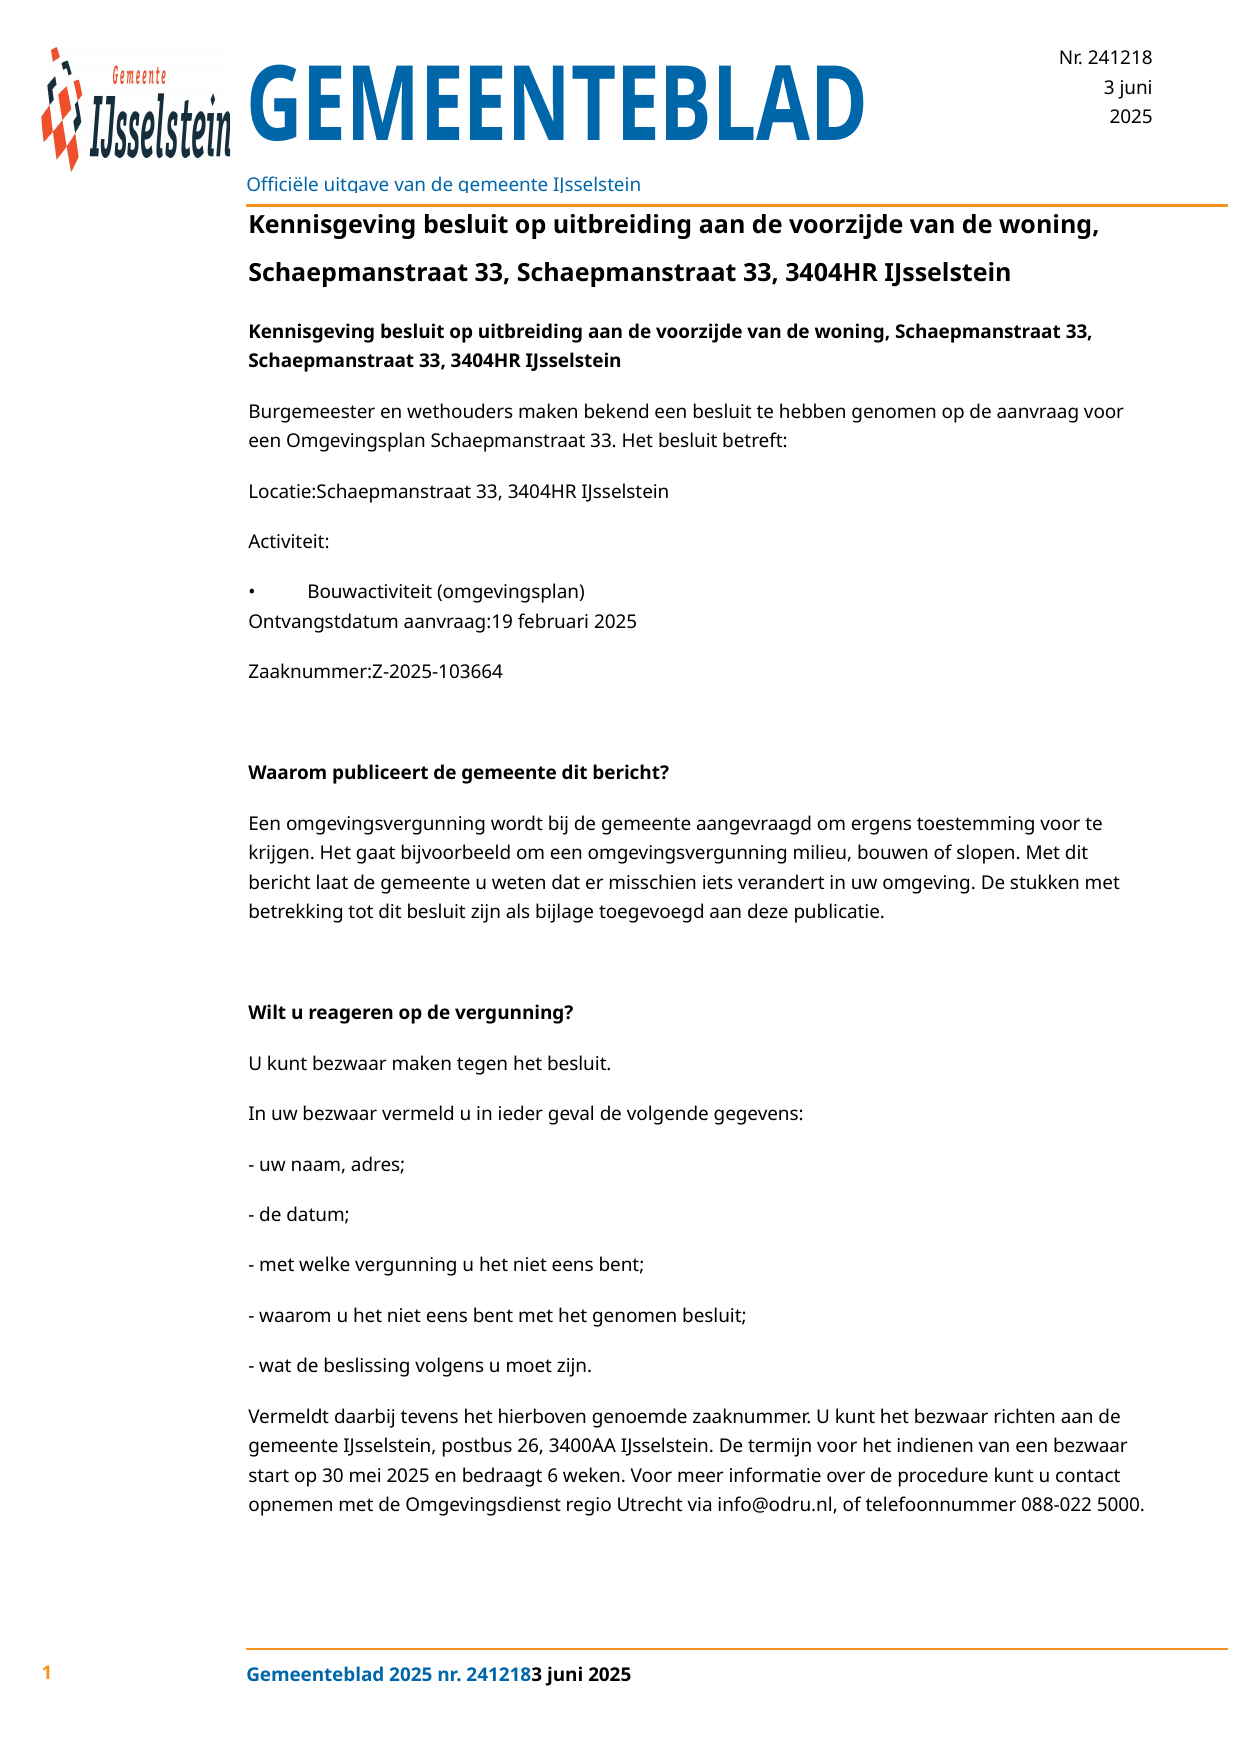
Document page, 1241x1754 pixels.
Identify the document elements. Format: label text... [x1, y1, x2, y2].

text - de datum; [248, 1201, 1152, 1227]
text Waarom publiceert de gemeente dit bericht? [248, 759, 1152, 785]
text Zaaknummer:Z-2025-103664 [248, 659, 1152, 684]
text - met welke vergunning u het niet eens bent; [248, 1252, 1152, 1277]
text - waarom u het niet eens bent met het genomen besluit; [248, 1302, 1152, 1328]
text - uw naam, adres; [248, 1151, 1152, 1177]
text Wilt u reageren op de vergunning? [248, 999, 1152, 1025]
text U kunt bezwaar maken tegen het besluit. [248, 1050, 1152, 1076]
text Ontvangstdatum aanvraag:19 februari 2025 [248, 608, 1152, 634]
text Vermeldt daarbij tevens het hierboven genoemde zaaknummer. U kunt het bezwaar richten aan de gemeente IJsselstein, postbus 26, 3400AA IJsselstein. De termijn voor het indienen van een bezwaar start op 30 mei 2025 en bedraagt 6 weken. Voor meer informatie over de procedure kunt u contact opnemen met de Omgevingsdienst regio Utrecht via info@odru.nl, of telefoonnummer 088-022 5000. [248, 1403, 1152, 1517]
picture [41, 47, 231, 172]
text Locatie:Schaepmanstraat 33, 3404HR IJsselstein [248, 478, 1152, 504]
text Kennisgeving besluit op uitbreiding aan de voorzijde van de woning, Schaepmanstraat 33, Schaepmanstraat 33, 3404HR IJsselstein [248, 207, 1152, 288]
text - wat de beslissing volgens u moet zijn. [248, 1352, 1152, 1378]
text Burgemeester en wethouders maken bekend een besluit te hebben genomen op de aanvraag voor een Omgevingsplan Schaepmanstraat 33. Het besluit betreft: [248, 398, 1152, 453]
list Bouwactiviteit (omgevingsplan) [248, 579, 1152, 604]
text Activiteit: [248, 528, 1152, 554]
text In uw bezwaar vermeld u in ieder geval de volgende gegevens: [248, 1100, 1152, 1126]
text Een omgevingsvergunning wordt bij de gemeente aangevraagd om ergens toestemming voor te krijgen. Het gaat bijvoorbeeld om een omgevingsvergunning milieu, bouwen of slopen. Met dit bericht laat de gemeente u weten dat er misschien iets verandert in uw omgeving. De stukken met betrekking tot dit besluit zijn als bijlage toegevoegd aan deze publicatie. [248, 810, 1152, 924]
text Kennisgeving besluit op uitbreiding aan de voorzijde van de woning, Schaepmanstraat 33, Schaepmanstraat 33, 3404HR IJsselstein [248, 318, 1152, 373]
